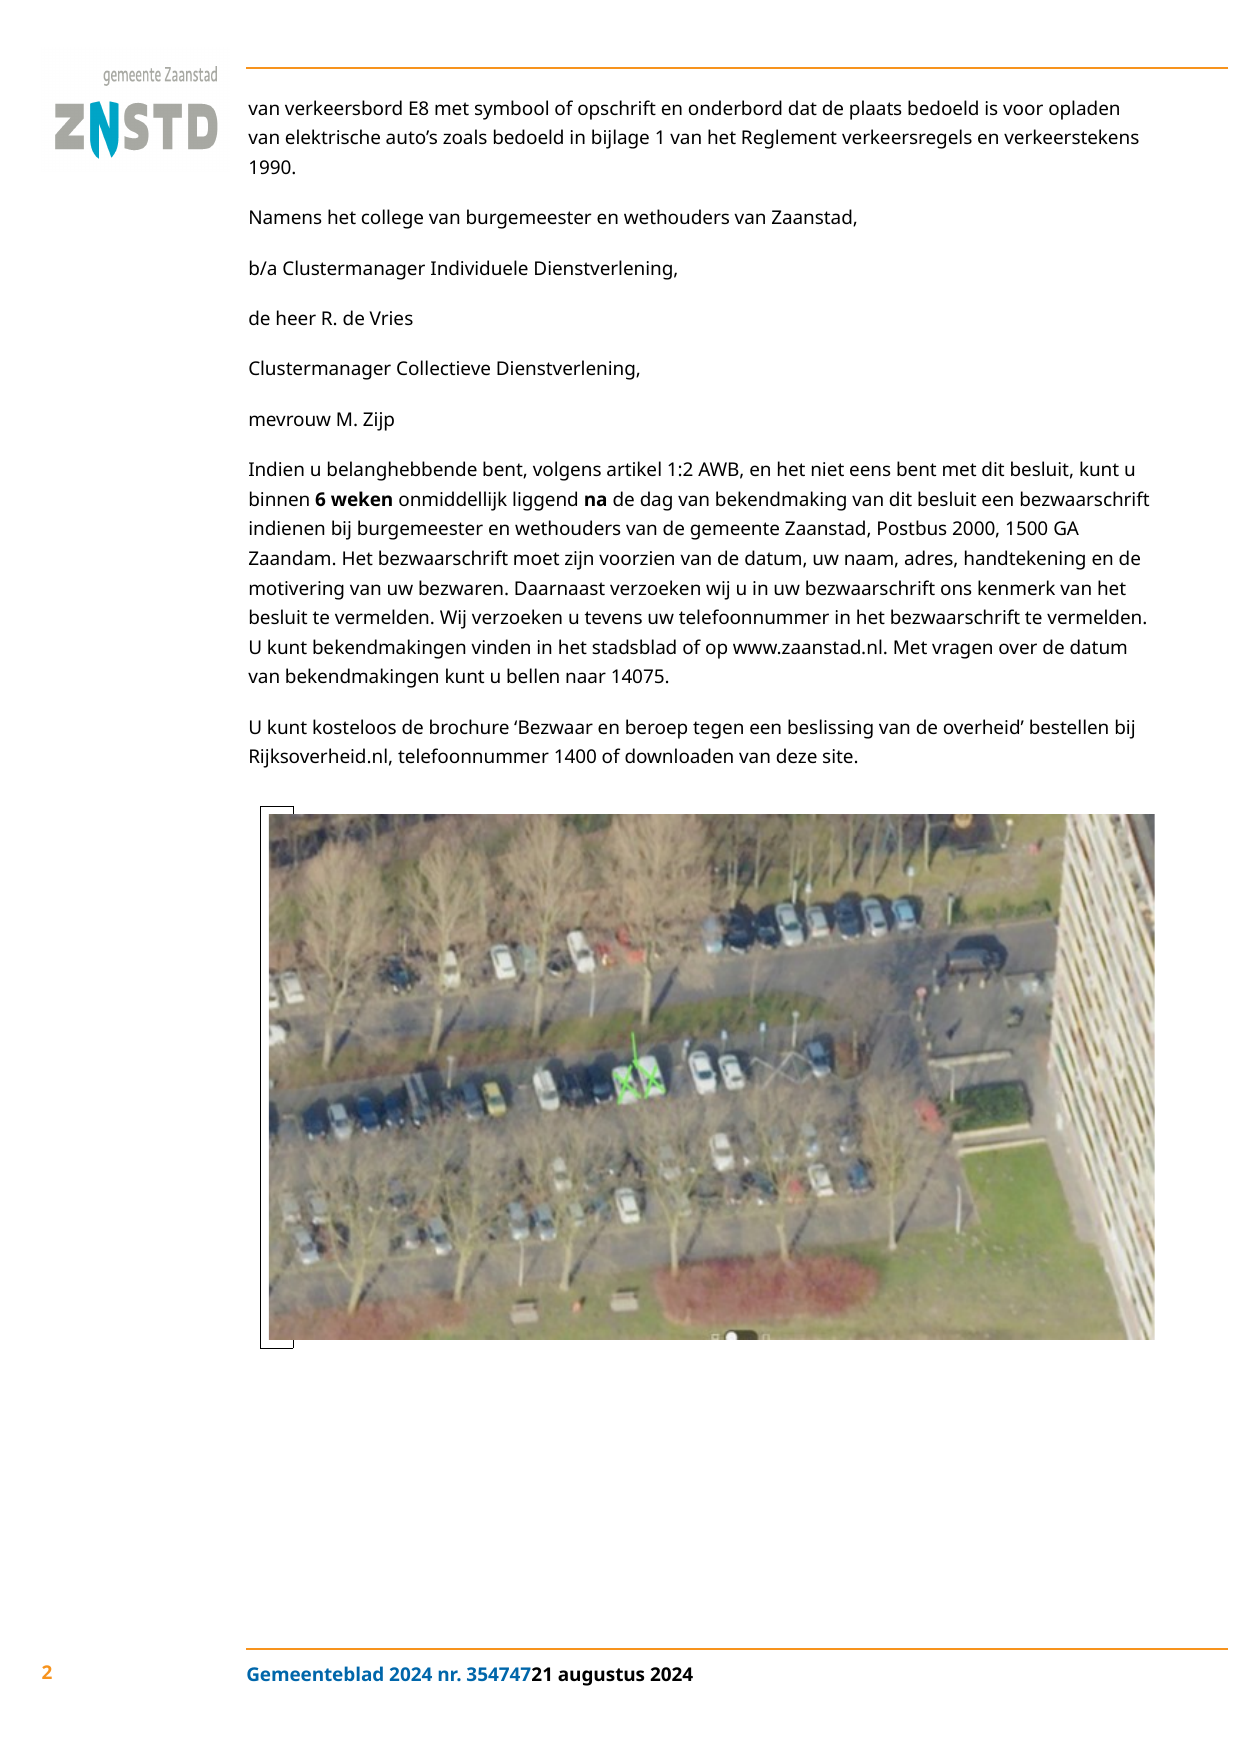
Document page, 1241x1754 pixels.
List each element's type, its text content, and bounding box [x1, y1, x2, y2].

picture [41, 47, 231, 172]
text de heer R. de Vries [248, 305, 1152, 331]
text b/a Clustermanager Individuele Dienstverlening, [248, 255, 1152, 281]
text U kunt kosteloos de brochure ‘Bezwaar en beroep tegen een beslissing van de overheid’ bestellen bij Rijksoverheid.nl, telefoonnummer 1400 of downloaden van deze site. [248, 714, 1152, 769]
text van verkeersbord E8 met symbool of opschrift en onderbord dat de plaats bedoeld is voor opladen van elektrische auto’s zoals bedoeld in bijlage 1 van het Reglement verkeersregels en verkeerstekens 1990. [248, 95, 1152, 180]
text Indien u belanghebbende bent, volgens artikel 1:2 AWB, en het niet eens bent met dit besluit, kunt u binnen 6 weken onmiddellijk liggend na de dag van bekendmaking van dit besluit een bezwaarschrift indienen bij burgemeester en wethouders van de gemeente Zaanstad, Postbus 2000, 1500 GA Zaandam. Het bezwaarschrift moet zijn voorzien van de datum, uw naam, adres, handtekening en de motivering van uw bezwaren. Daarnaast verzoeken wij u in uw bezwaarschrift ons kenmerk van het besluit te vermelden. Wij verzoeken u tevens uw telefoonnummer in het bezwaarschrift te vermelden. U kunt bekendmakingen vinden in het stadsblad of op www.zaanstad.nl. Met vragen over de datum van bekendmakingen kunt u bellen naar 14075. [248, 456, 1152, 689]
text mevrouw M. Zijp [248, 406, 1152, 432]
text Clustermanager Collectieve Dienstverlening, [248, 356, 1152, 381]
picture [268, 814, 1155, 1340]
text Namens het college van burgemeester en wethouders van Zaanstad, [248, 204, 1152, 230]
